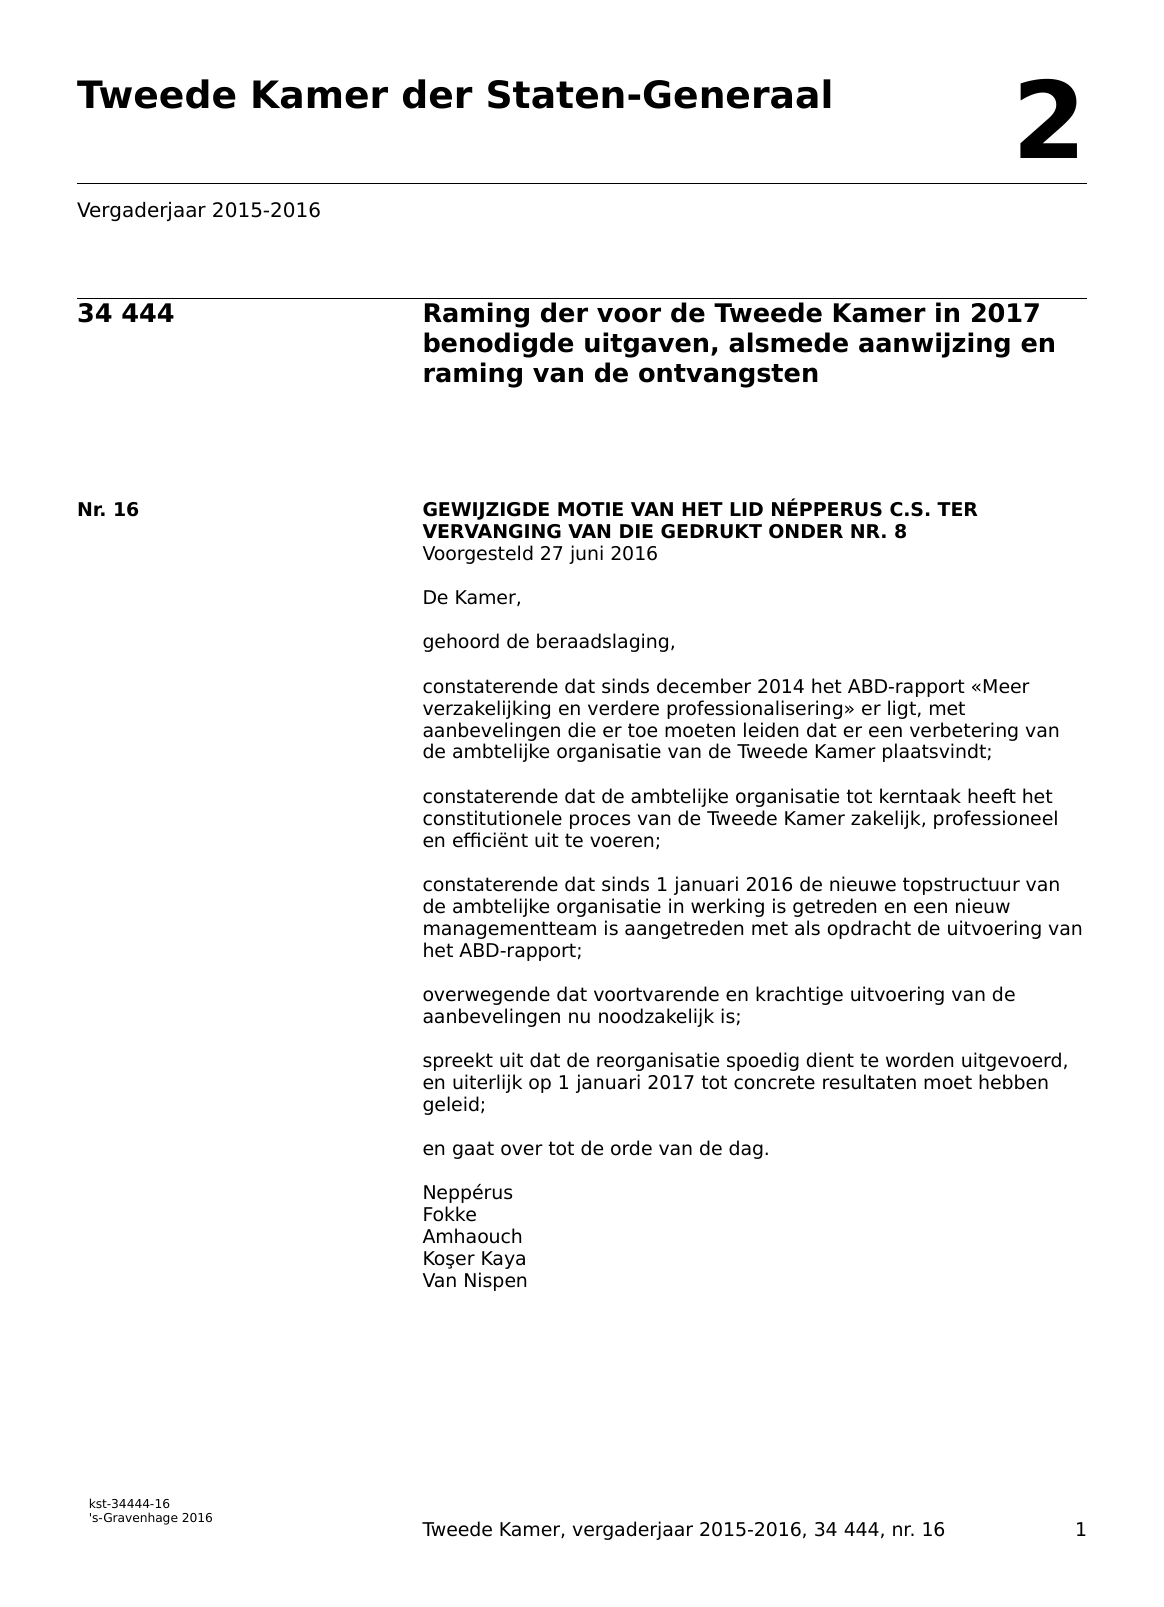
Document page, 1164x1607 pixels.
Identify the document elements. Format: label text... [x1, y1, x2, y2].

text constaterende dat de ambtelijke organisatie tot kerntaak heeft het [422, 786, 1087, 808]
text constaterende dat sinds 1 januari 2016 de nieuwe topstructuur van de ambtelijke organisatie in werking is getreden en een nieuw managementteam is aangetreden met als opdracht de uitvoering van het ABD-rapport; [422, 874, 1087, 962]
text constitutionele proces van de Tweede Kamer zakelijk, professioneel en efficiënt uit te voeren; [422, 808, 1087, 852]
text Fokke [422, 1204, 1087, 1226]
table_header Tweede Kamer der Staten-Generaal [77, 59, 886, 183]
text Neppérus [422, 1182, 1087, 1204]
text spreekt uit dat de reorganisatie spoedig dient te worden uitgevoerd, en uiterlijk op 1 januari 2017 tot concrete resultaten moet hebben geleid; [422, 1050, 1087, 1116]
table_cell Vergaderjaar 2015-2016 [77, 184, 1087, 298]
subtitle 34 444 Raming der voor de Tweede Kamer in 2017 benodigde uitgaven, alsmede aanwijzing en raming van de ontvangsten [77, 299, 1087, 388]
text overwegende dat voortvarende en krachtige uitvoering van de aanbevelingen nu noodzakelijk is; [422, 984, 1087, 1028]
text Van Nispen [422, 1270, 1087, 1292]
text Koşer Kaya [422, 1248, 1087, 1270]
text en gaat over tot de orde van de dag. [422, 1138, 1087, 1160]
text Voorgesteld 27 juni 2016 [422, 543, 1087, 565]
text De Kamer, [422, 587, 1087, 609]
text kst-34444-16 [88, 1497, 323, 1511]
text constaterende dat sinds december 2014 het ABD-rapport «Meer verzakelijking en verdere professionalisering» er ligt, met aanbevelingen die er toe moeten leiden dat er een verbetering van de ambtelijke organisatie van de Tweede Kamer plaatsvindt; [422, 676, 1087, 763]
subtitle Nr. 16 GEWIJZIGDE MOTIE VAN HET LID NÉPPERUS C.S. TER VERVANGING VAN DIE GEDRUKT ONDER NR. 8 [77, 499, 1087, 543]
text Amhaouch [422, 1226, 1087, 1248]
text gehoord de beraadslaging, [422, 631, 1087, 653]
table_header 2 [886, 59, 1087, 183]
text 's-Gravenhage 2016 [88, 1511, 323, 1525]
